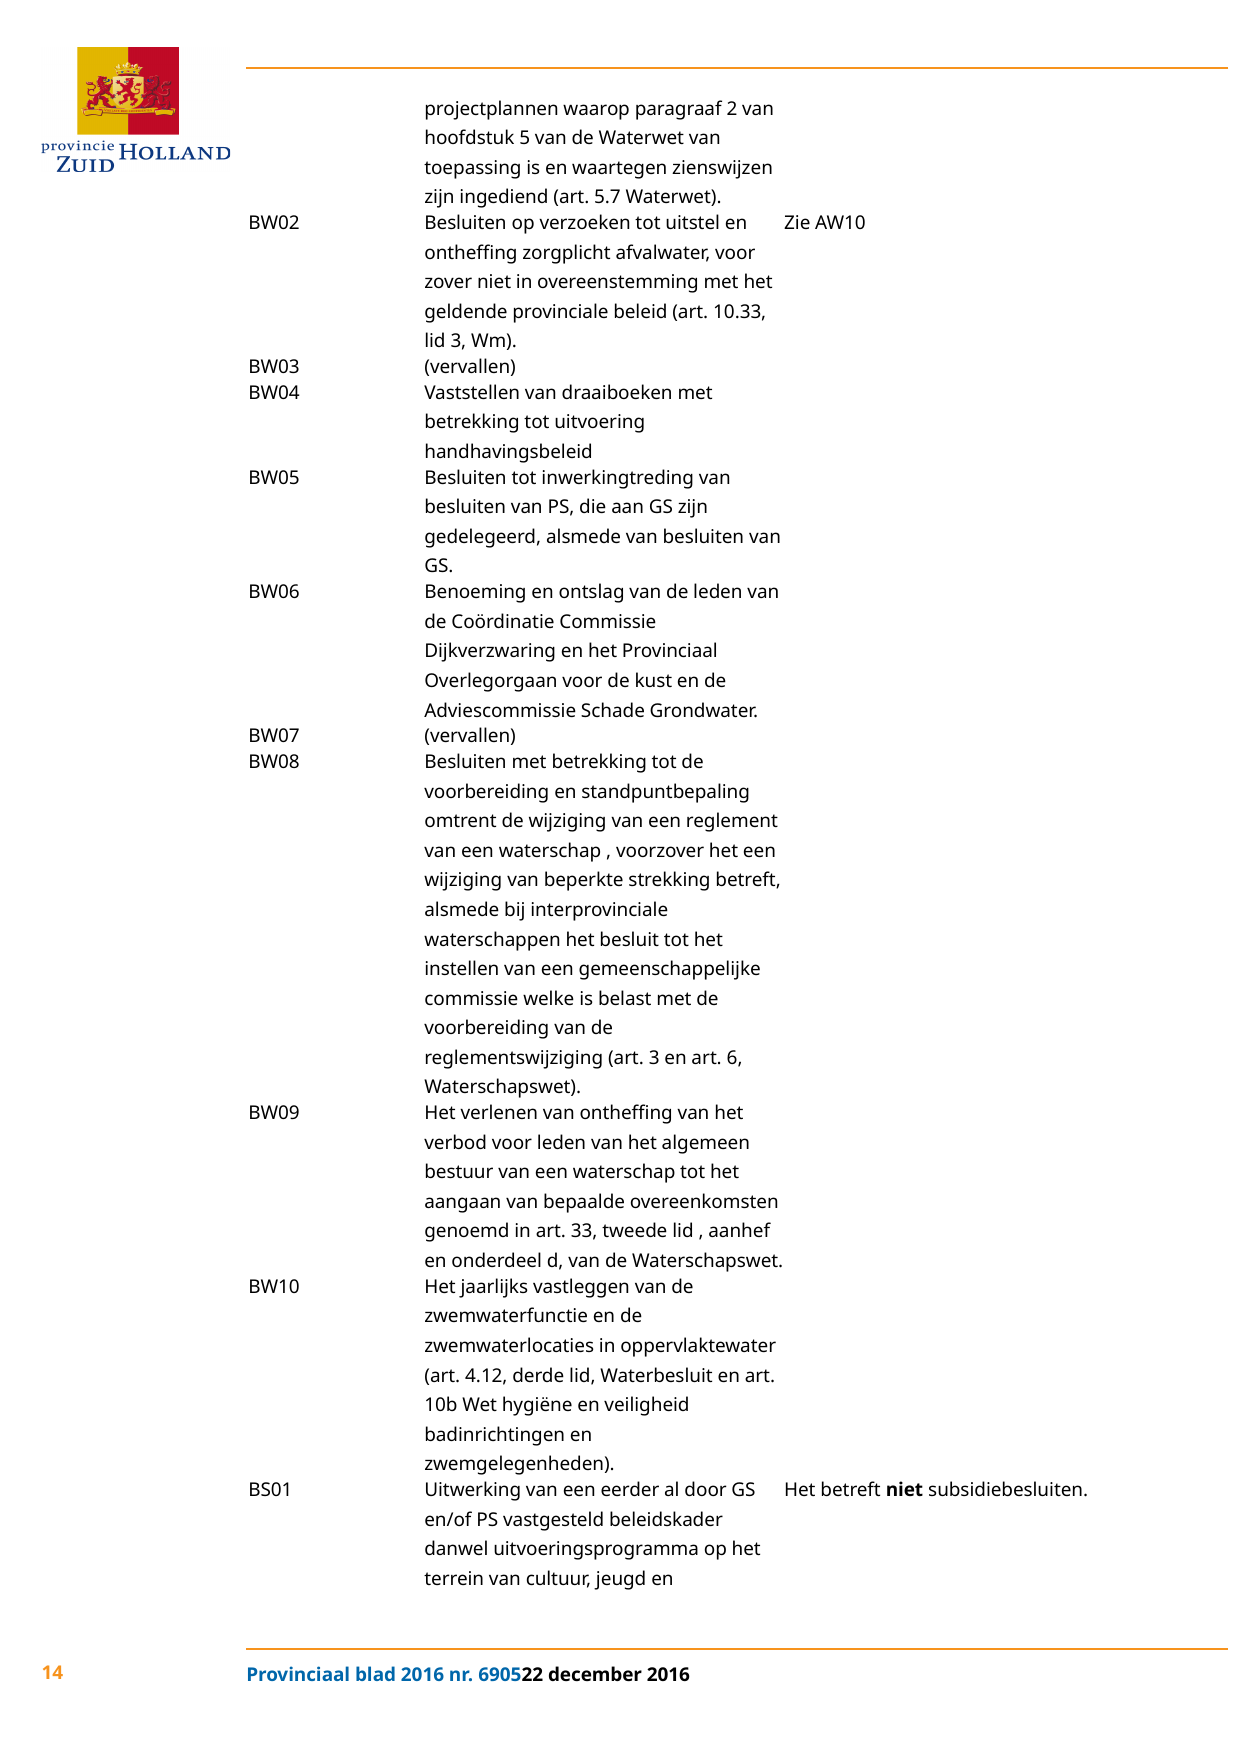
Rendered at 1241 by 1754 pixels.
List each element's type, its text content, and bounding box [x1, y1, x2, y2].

table_cell BW08 [248, 748, 424, 1099]
table_cell Uitwerking van een eerder al door GS en/of PS vastgesteld beleidskader danwel uitvoeringsprogramma op het terrein van cultuur, jeugd en [424, 1476, 784, 1591]
table_cell BW09 [248, 1099, 424, 1273]
table_cell Besluiten met betrekking tot de voorbereiding en standpuntbepaling omtrent de wijziging van een reglement van een waterschap , voorzover het een wijziging van beperkte strekking betreft, alsmede bij interprovinciale waterschappen het besluit tot het instellen van een gemeenschappelijke commissie welke is belast met de voorbereiding van de reglementswijziging (art. 3 en art. 6, Waterschapswet). [424, 748, 784, 1099]
table_cell Besluiten op verzoeken tot uitstel en ontheffing zorgplicht afvalwater, voor zover niet in overeenstemming met het geldende provinciale beleid (art. 10.33, lid 3, Wm). [424, 209, 784, 353]
table_cell [784, 95, 1152, 209]
table_cell Benoeming en ontslag van de leden van de Coördinatie Commissie Dijkverzwaring en het Provinciaal Overlegorgaan voor de kust en de Adviescommissie Schade Grondwater. [424, 579, 784, 722]
picture [41, 47, 231, 172]
table_cell [784, 579, 1152, 722]
table_cell Het jaarlijks vastleggen van de zwemwaterfunctie en de zwemwaterlocaties in oppervlaktewater (art. 4.12, derde lid, Waterbesluit en art. 10b Wet hygiëne en veiligheid badinrichtingen en zwemgelegenheden). [424, 1273, 784, 1476]
table_cell Vaststellen van draaiboeken met betrekking tot uitvoering handhavingsbeleid [424, 379, 784, 464]
table_cell [784, 464, 1152, 578]
table_cell [784, 379, 1152, 464]
table_cell [784, 1273, 1152, 1476]
table_cell BW04 [248, 379, 424, 464]
table_cell (vervallen) [424, 353, 784, 379]
table_cell BW05 [248, 464, 424, 578]
table_cell Zie AW10 [784, 209, 1152, 353]
table_cell BW02 [248, 209, 424, 353]
table_cell BW07 [248, 723, 424, 748]
table_cell Besluiten tot inwerkingtreding van besluiten van PS, die aan GS zijn gedelegeerd, alsmede van besluiten van GS. [424, 464, 784, 578]
table_cell [784, 723, 1152, 748]
table_cell (vervallen) [424, 723, 784, 748]
table_cell Het betreft niet subsidiebesluiten. [784, 1476, 1152, 1591]
table_cell projectplannen waarop paragraaf 2 van hoofdstuk 5 van de Waterwet van toepassing is en waartegen zienswijzen zijn ingediend (art. 5.7 Waterwet). [424, 95, 784, 209]
table_cell [784, 1099, 1152, 1273]
table_cell Het verlenen van ontheffing van het verbod voor leden van het algemeen bestuur van een waterschap tot het aangaan van bepaalde overeenkomsten genoemd in art. 33, tweede lid , aanhef en onderdeel d, van de Waterschapswet. [424, 1099, 784, 1273]
table_cell BS01 [248, 1476, 424, 1591]
table_cell BW10 [248, 1273, 424, 1476]
table_cell [784, 353, 1152, 379]
table_cell [248, 95, 424, 209]
table_cell BW06 [248, 579, 424, 722]
table_cell BW03 [248, 353, 424, 379]
table_cell [784, 748, 1152, 1099]
